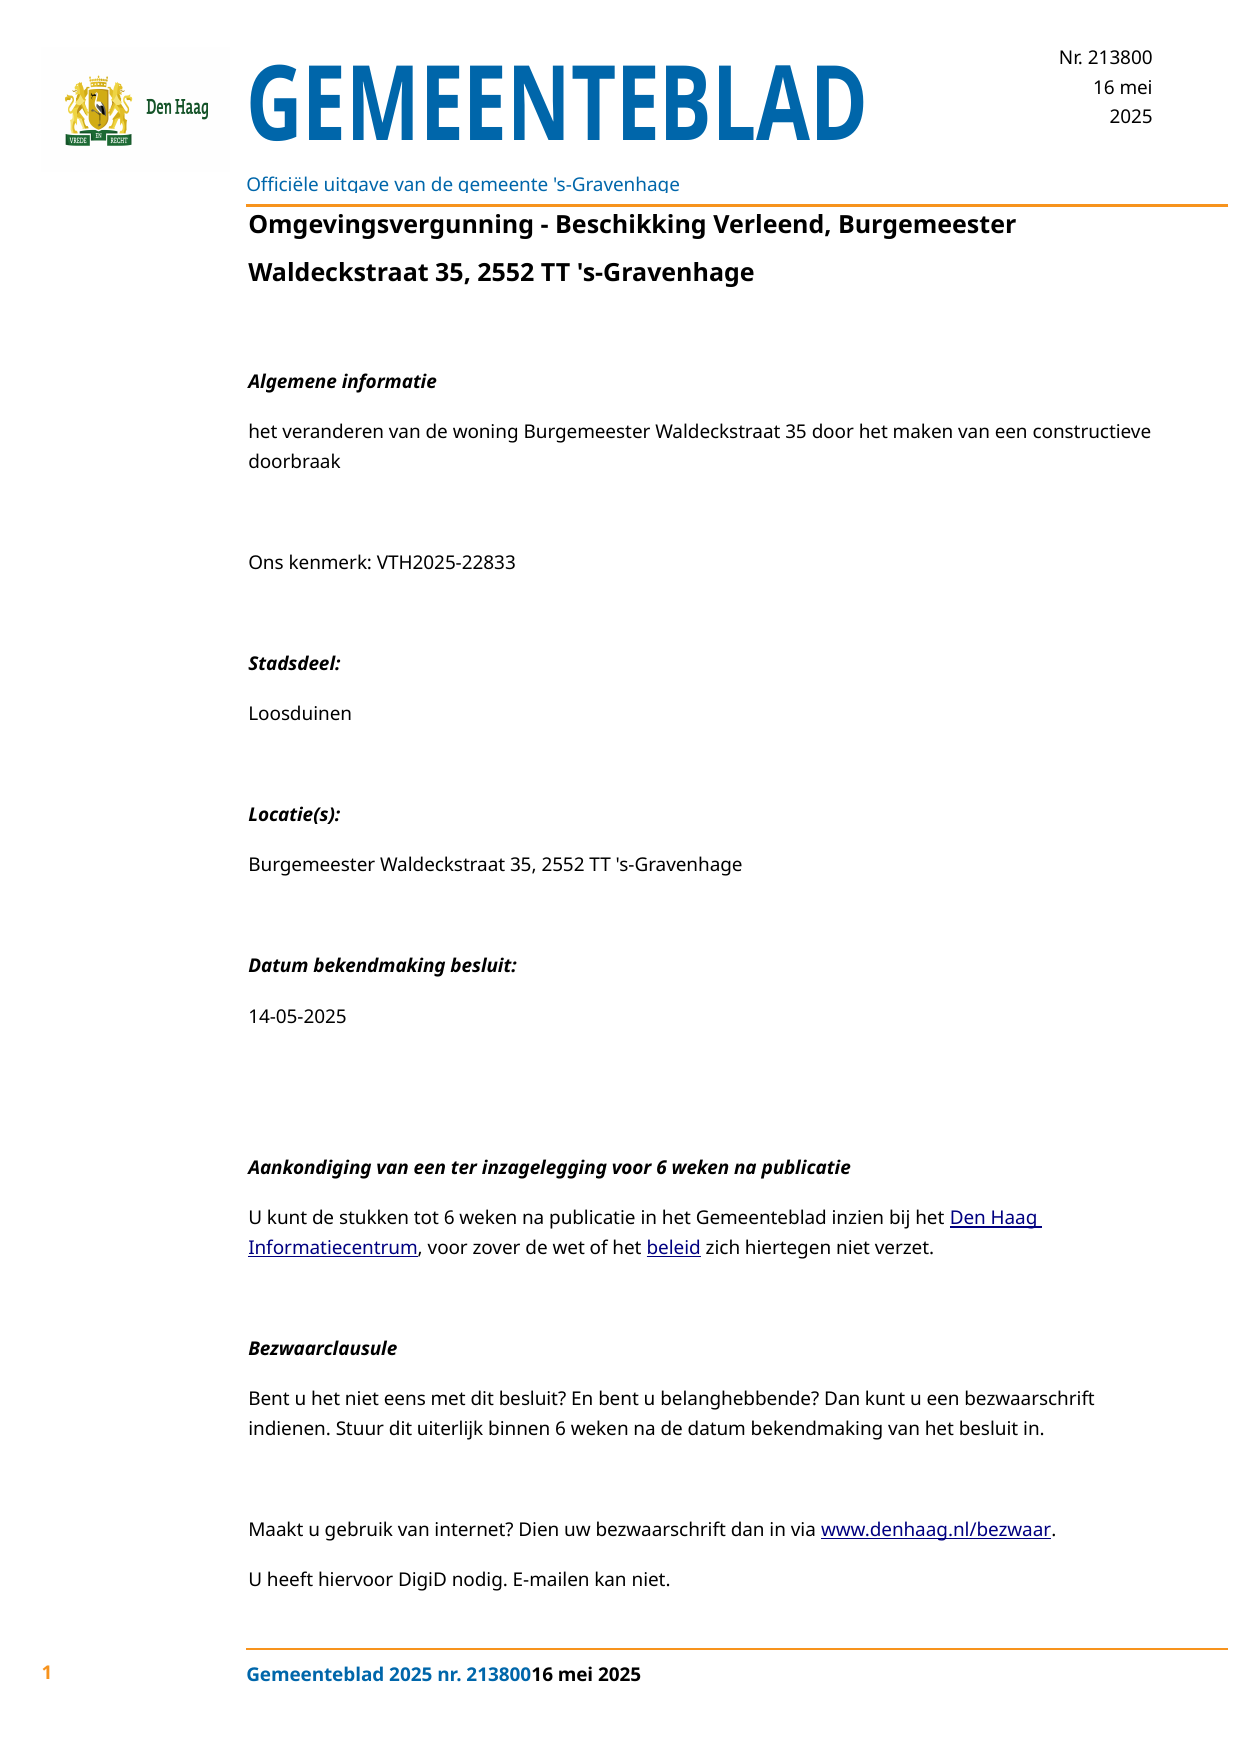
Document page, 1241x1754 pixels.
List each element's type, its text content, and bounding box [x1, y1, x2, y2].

text Bent u het niet eens met dit besluit? En bent u belanghebbende? Dan kunt u een bezwaarschrift indienen. Stuur dit uiterlijk binnen 6 weken na de datum bekendmaking van het besluit in. [248, 1385, 1152, 1441]
text Aankondiging van een ter inzagelegging voor 6 weken na publicatie [248, 1154, 1152, 1180]
text Stadsdeel: [248, 650, 1152, 676]
text U kunt de stukken tot 6 weken na publicatie in het Gemeenteblad inzien bij het Den Haag Informatiecentrum, voor zover de wet of het beleid zich hiertegen niet verzet. [248, 1204, 1152, 1260]
text Loosduinen [248, 700, 1152, 726]
text Burgemeester Waldeckstraat 35, 2552 TT 's-Gravenhage [248, 852, 1152, 877]
text U heeft hiervoor DigiD nodig. E-mailen kan niet. [248, 1566, 1152, 1592]
text Omgevingsvergunning - Beschikking Verleend, Burgemeester Waldeckstraat 35, 2552 TT 's-Gravenhage [248, 207, 1152, 288]
text Algemene informatie [248, 368, 1152, 394]
text Datum bekendmaking besluit: [248, 952, 1152, 978]
picture [41, 47, 231, 172]
text Ons kenmerk: VTH2025-22833 [248, 549, 1152, 575]
text Bezwaarclausule [248, 1335, 1152, 1361]
text 14-05-2025 [248, 1003, 1152, 1029]
text Maakt u gebruik van internet? Dien uw bezwaarschrift dan in via www.denhaag.nl/bezwaar. [248, 1516, 1152, 1542]
text het veranderen van de woning Burgemeester Waldeckstraat 35 door het maken van een constructieve doorbraak [248, 419, 1152, 474]
text Locatie(s): [248, 801, 1152, 827]
